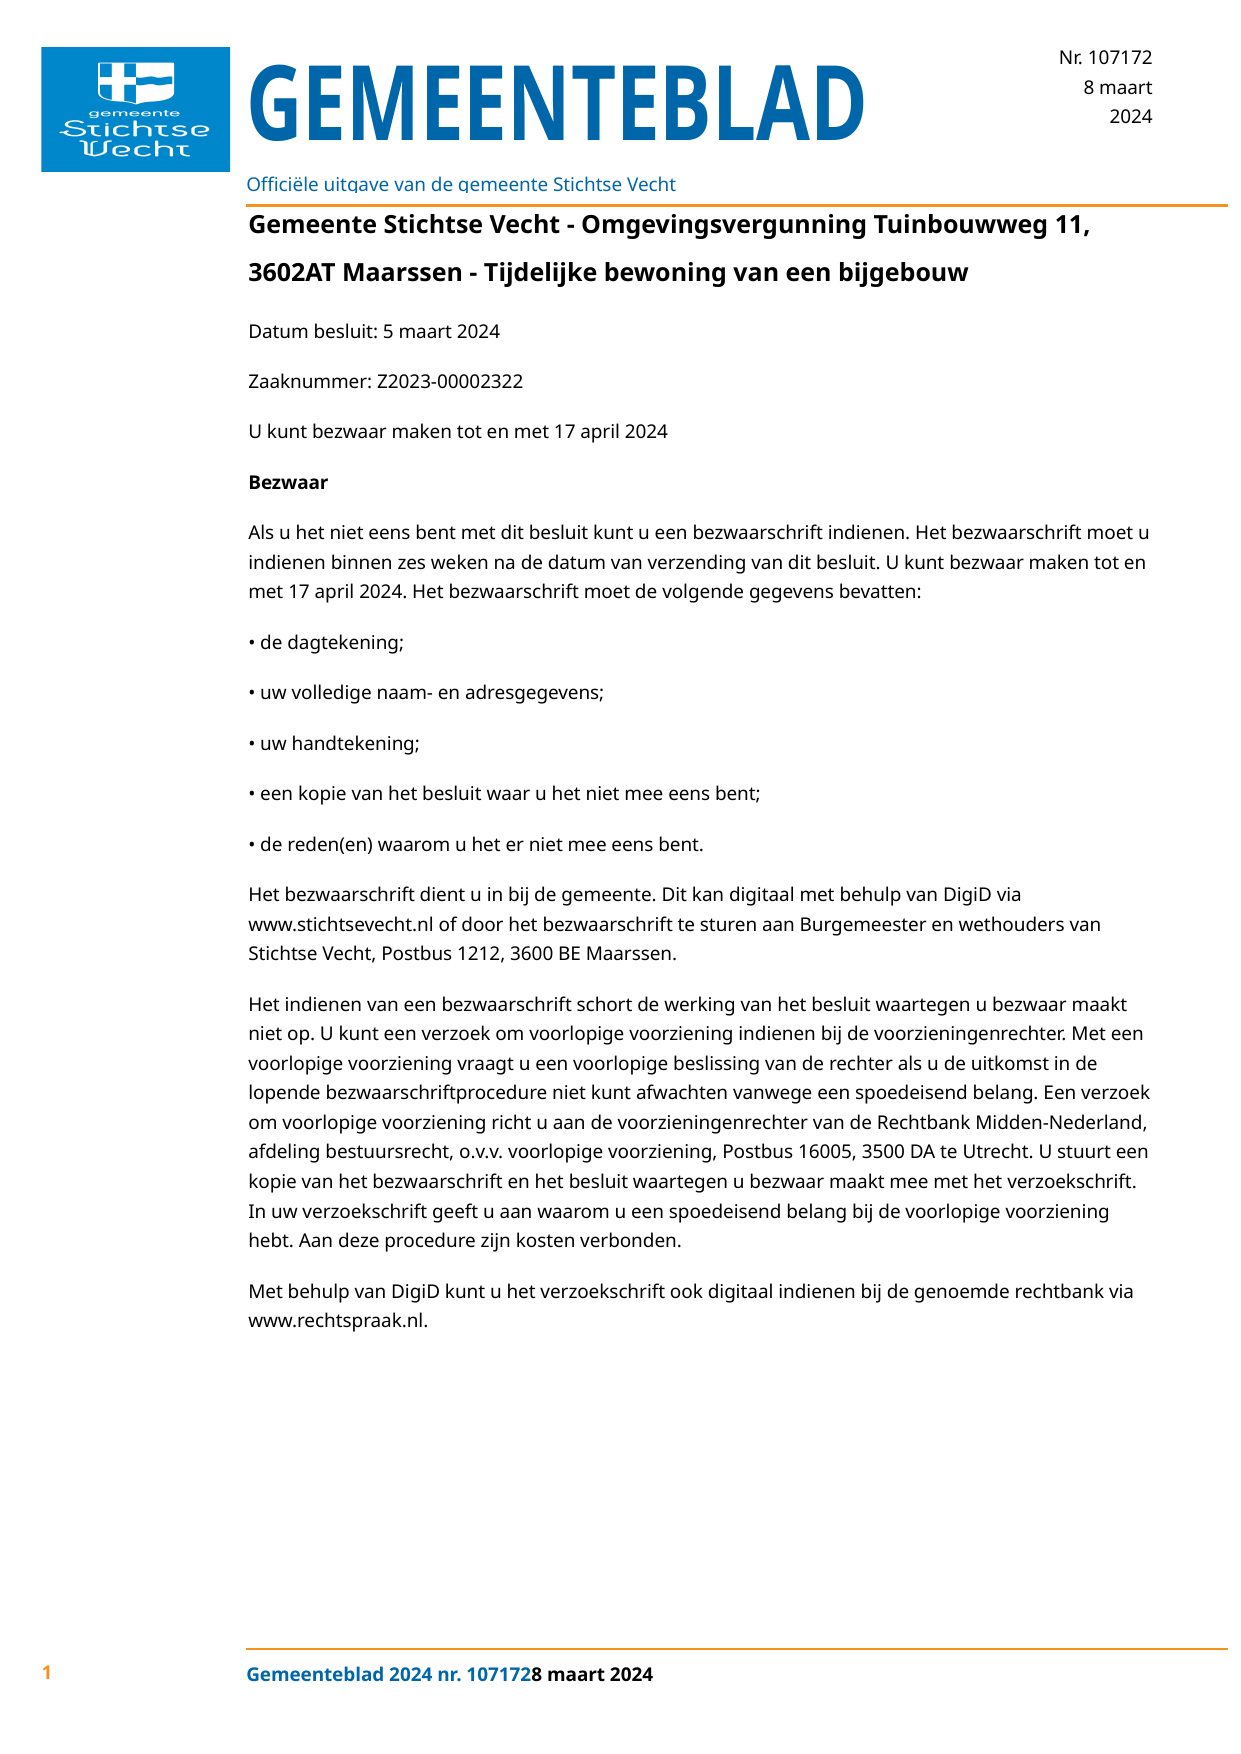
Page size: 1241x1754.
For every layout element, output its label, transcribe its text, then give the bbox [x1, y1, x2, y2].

text Gemeente Stichtse Vecht - Omgevingsvergunning Tuinbouwweg 11, 3602AT Maarssen - Tijdelijke bewoning van een bijgebouw [248, 207, 1152, 288]
text Zaaknummer: Z2023-00002322 [248, 368, 1152, 394]
text • de reden(en) waarom u het er niet mee eens bent. [248, 831, 1152, 857]
text Bezwaar [248, 469, 1152, 495]
picture [137, 63, 174, 103]
text Het bezwaarschrift dient u in bij de gemeente. Dit kan digitaal met behulp van DigiD via www.stichtsevecht.nl of door het bezwaarschrift te sturen aan Burgemeester en wethouders van Stichtse Vecht, Postbus 1212, 3600 BE Maarssen. [248, 881, 1152, 966]
text • de dagtekening; [248, 629, 1152, 655]
text • uw handtekening; [248, 730, 1152, 756]
text Het indienen van een bezwaarschrift schort de werking van het besluit waartegen u bezwaar maakt niet op. U kunt een verzoek om voorlopige voorziening indienen bij de voorzieningenrechter. Met een voorlopige voorziening vraagt u een voorlopige beslissing van de rechter als u de uitkomst in de lopende bezwaarschriftprocedure niet kunt afwachten vanwege een spoedeisend belang. Een verzoek om voorlopige voorziening richt u aan de voorzieningenrechter van de Rechtbank Midden-Nederland, afdeling bestuursrecht, o.v.v. voorlopige voorziening, Postbus 16005, 3500 DA te Utrecht. U stuurt een kopie van het bezwaarschrift en het besluit waartegen u bezwaar maakt mee met het verzoekschrift. In uw verzoekschrift geeft u aan waarom u een spoedeisend belang bij de voorlopige voorziening hebt. Aan deze procedure zijn kosten verbonden. [248, 991, 1152, 1253]
text Datum besluit: 5 maart 2024 [248, 318, 1152, 344]
picture [99, 63, 135, 101]
text • een kopie van het besluit waar u het niet mee eens bent; [248, 780, 1152, 806]
text Met behulp van DigiD kunt u het verzoekschrift ook digitaal indienen bij de genoemde rechtbank via www.rechtspraak.nl. [248, 1278, 1152, 1333]
text U kunt bezwaar maken tot en met 17 april 2024 [248, 419, 1152, 444]
text Als u het niet eens bent met dit besluit kunt u een bezwaarschrift indienen. Het bezwaarschrift moet u indienen binnen zes weken na de datum van verzending van dit besluit. U kunt bezwaar maken tot en met 17 april 2024. Het bezwaarschrift moet de volgende gegevens bevatten: [248, 519, 1152, 604]
text • uw volledige naam- en adresgegevens; [248, 679, 1152, 705]
